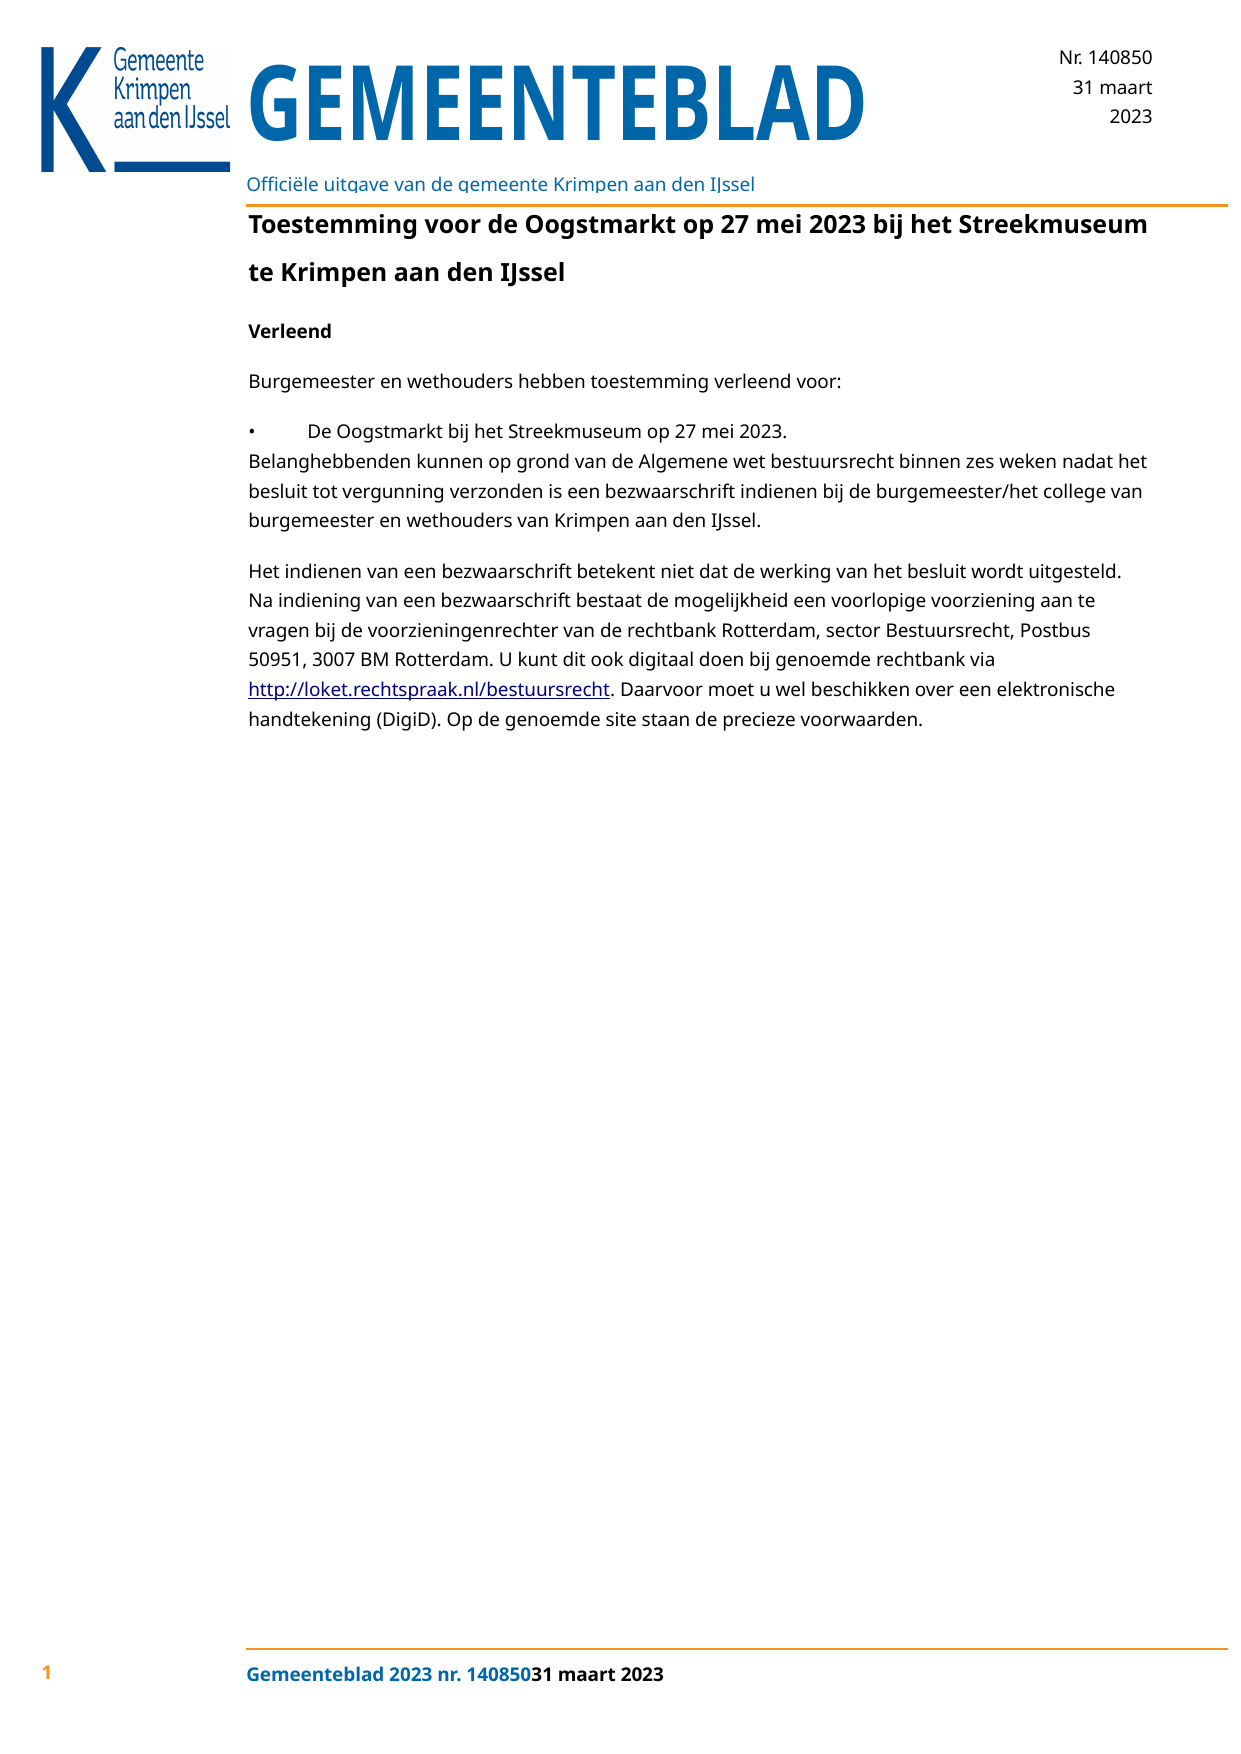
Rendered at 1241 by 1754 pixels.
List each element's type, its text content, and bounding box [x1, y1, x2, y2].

text Het indienen van een bezwaarschrift betekent niet dat de werking van het besluit wordt uitgesteld. Na indiening van een bezwaarschrift bestaat de mogelijkheid een voorlopige voorziening aan te vragen bij de voorzieningenrechter van de rechtbank Rotterdam, sector Bestuursrecht, Postbus 50951, 3007 BM Rotterdam. U kunt dit ook digitaal doen bij genoemde rechtbank via http://loket.rechtspraak.nl/bestuursrecht. Daarvoor moet u wel beschikken over een elektronische handtekening (DigiD). Op de genoemde site staan de precieze voorwaarden. [248, 558, 1152, 732]
picture [41, 47, 231, 172]
list De Oogstmarkt bij het Streekmuseum op 27 mei 2023. [248, 419, 1152, 444]
text Burgemeester en wethouders hebben toestemming verleend voor: [248, 368, 1152, 394]
text Toestemming voor de Oogstmarkt op 27 mei 2023 bij het Streekmuseum te Krimpen aan den IJssel [248, 207, 1152, 288]
text Belanghebbenden kunnen op grond van de Algemene wet bestuursrecht binnen zes weken nadat het besluit tot vergunning verzonden is een bezwaarschrift indienen bij de burgemeester/het college van burgemeester en wethouders van Krimpen aan den IJssel. [248, 448, 1152, 533]
text Verleend [248, 318, 1152, 344]
